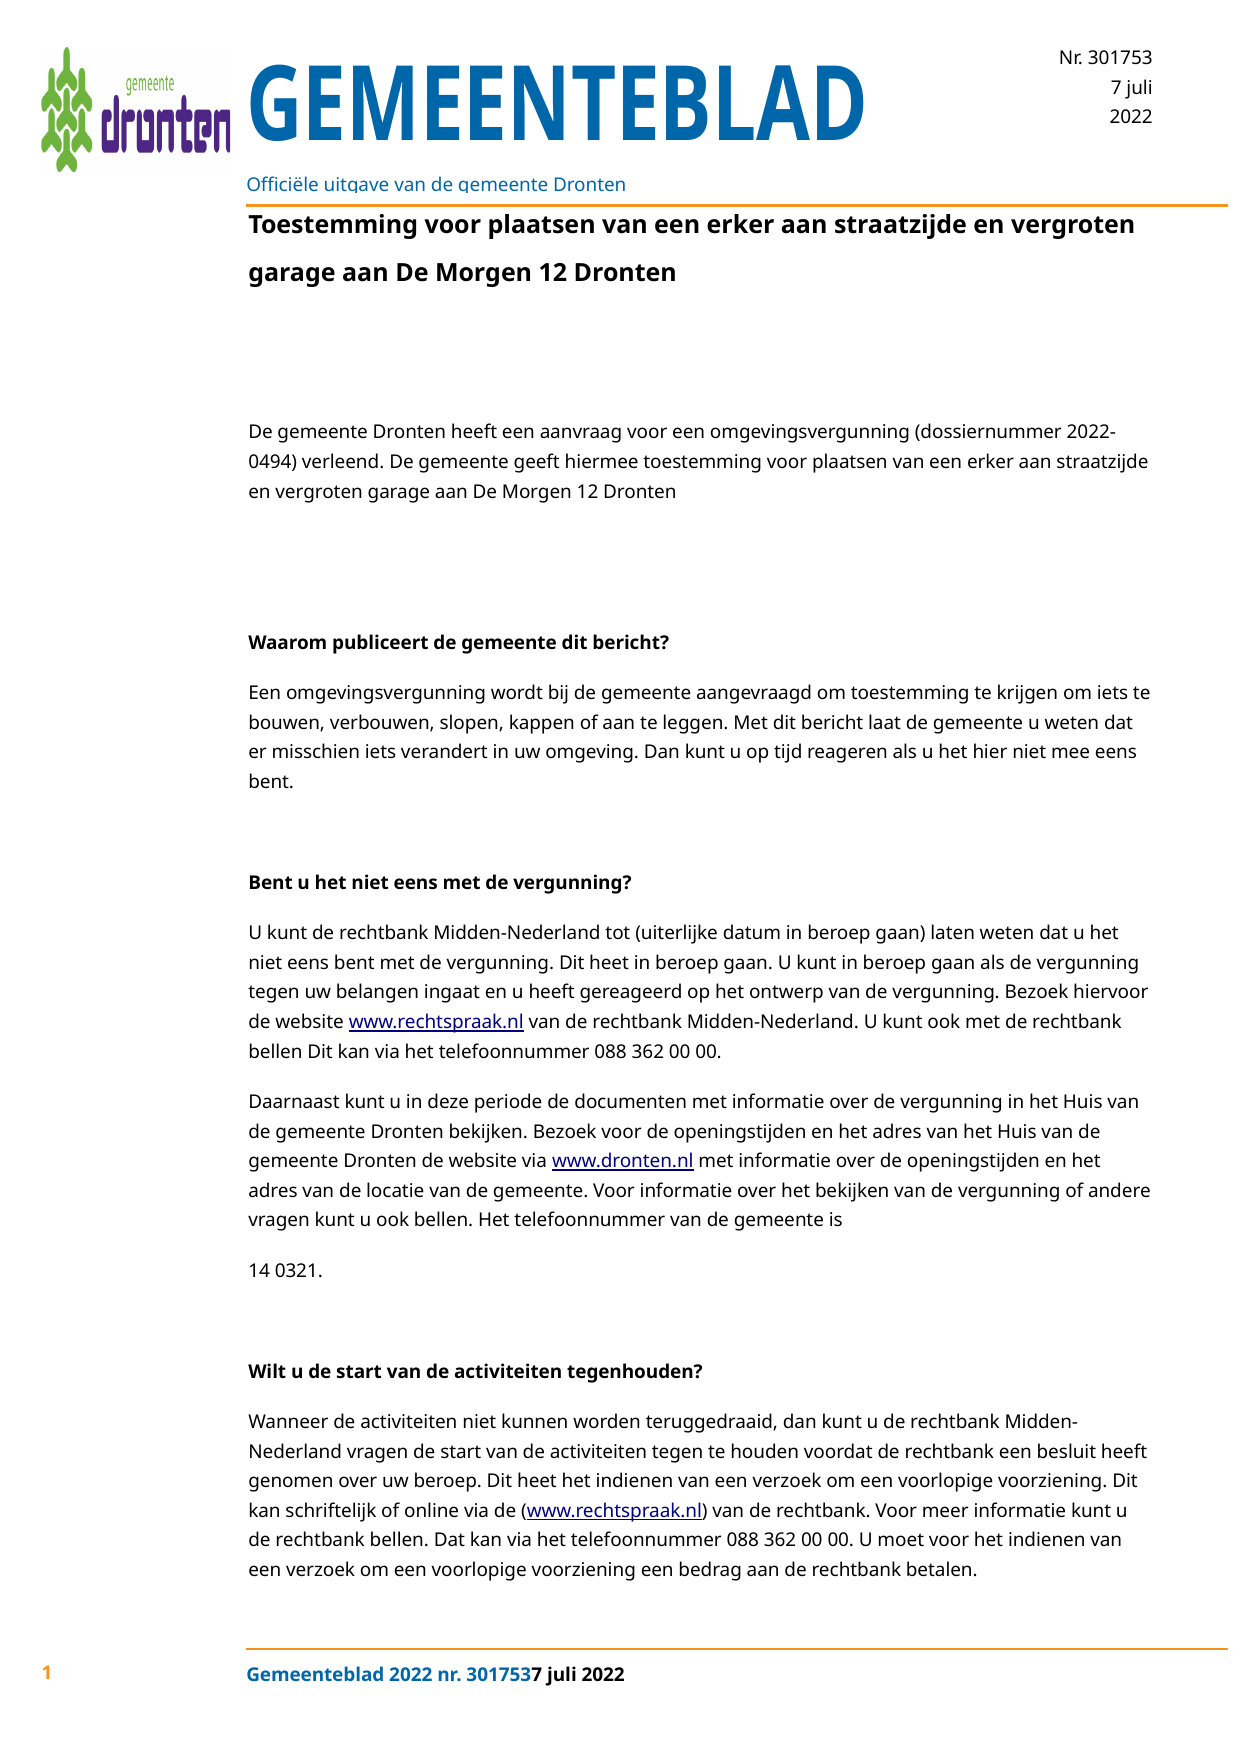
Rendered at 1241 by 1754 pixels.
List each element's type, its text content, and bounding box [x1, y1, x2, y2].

text Waarom publiceert de gemeente dit bericht? [248, 629, 1152, 655]
text De gemeente Dronten heeft een aanvraag voor een omgevingsvergunning (dossiernummer 2022-0494) verleend. De gemeente geeft hiermee toestemming voor plaatsen van een erker aan straatzijde en vergroten garage aan De Morgen 12 Dronten [248, 419, 1152, 504]
text Wilt u de start van de activiteiten tegenhouden? [248, 1358, 1152, 1384]
text Daarnaast kunt u in deze periode de documenten met informatie over de vergunning in het Huis van de gemeente Dronten bekijken. Bezoek voor de openingstijden en het adres van het Huis van de gemeente Dronten de website via www.dronten.nl met informatie over de openingstijden en het adres van de locatie van de gemeente. Voor informatie over het bekijken van de vergunning of andere vragen kunt u ook bellen. Het telefoonnummer van de gemeente is [248, 1088, 1152, 1232]
text Bent u het niet eens met de vergunning? [248, 869, 1152, 895]
text 14 0321. [248, 1257, 1152, 1283]
text Toestemming voor plaatsen van een erker aan straatzijde en vergroten garage aan De Morgen 12 Dronten [248, 207, 1152, 288]
picture [41, 47, 231, 172]
text U kunt de rechtbank Midden-Nederland tot (uiterlijke datum in beroep gaan) laten weten dat u het niet eens bent met de vergunning. Dit heet in beroep gaan. U kunt in beroep gaan als de vergunning tegen uw belangen ingaat en u heeft gereageerd op het ontwerp van de vergunning. Bezoek hiervoor de website www.rechtspraak.nl van de rechtbank Midden-Nederland. U kunt ook met de rechtbank bellen Dit kan via het telefoonnummer 088 362 00 00. [248, 919, 1152, 1064]
text Wanneer de activiteiten niet kunnen worden teruggedraaid, dan kunt u de rechtbank Midden-Nederland vragen de start van de activiteiten tegen te houden voordat de rechtbank een besluit heeft genomen over uw beroep. Dit heet het indienen van een verzoek om een voorlopige voorziening. Dit kan schriftelijk of online via de (www.rechtspraak.nl) van de rechtbank. Voor meer informatie kunt u de rechtbank bellen. Dat kan via het telefoonnummer 088 362 00 00. U moet voor het indienen van een verzoek om een voorlopige voorziening een bedrag aan de rechtbank betalen. [248, 1408, 1152, 1582]
text Een omgevingsvergunning wordt bij de gemeente aangevraagd om toestemming te krijgen om iets te bouwen, verbouwen, slopen, kappen of aan te leggen. Met dit bericht laat de gemeente u weten dat er misschien iets verandert in uw omgeving. Dan kunt u op tijd reageren als u het hier niet mee eens bent. [248, 679, 1152, 794]
